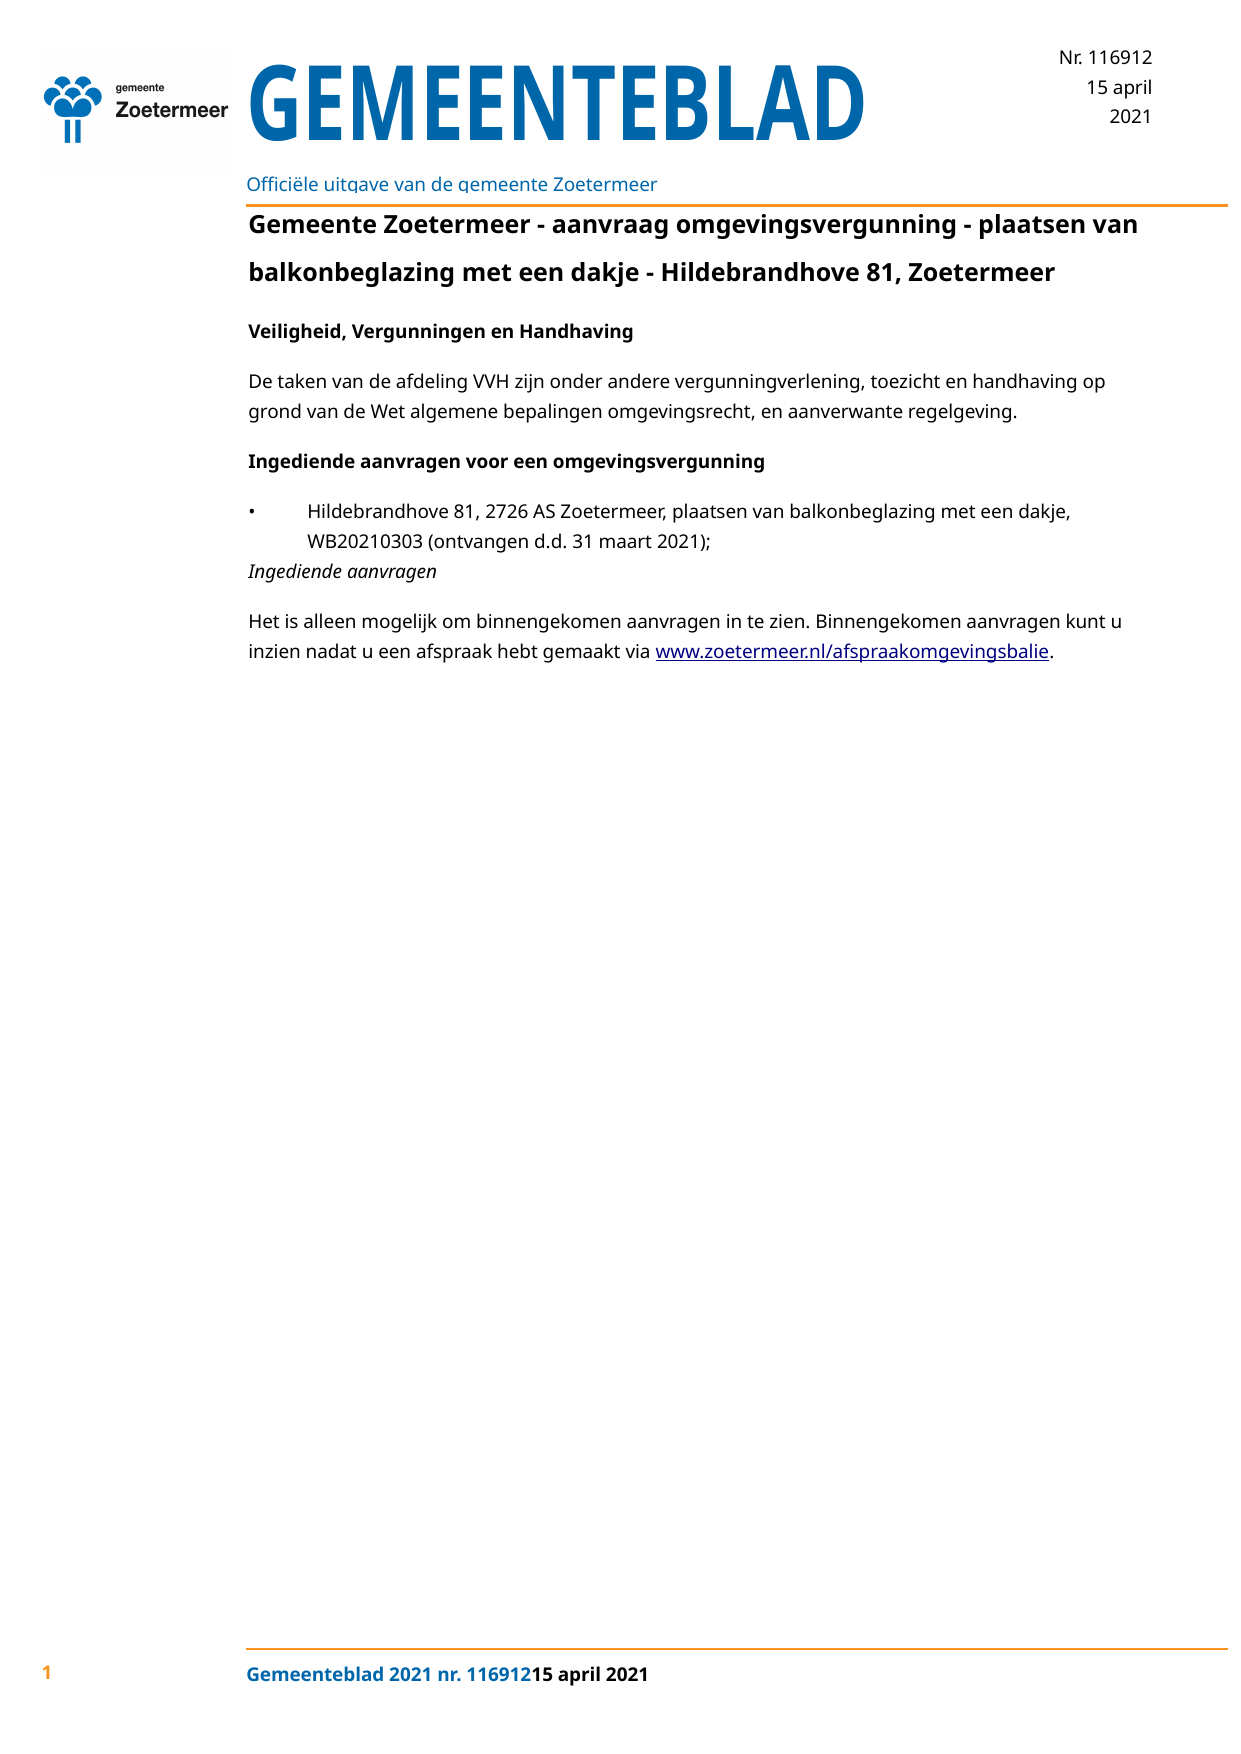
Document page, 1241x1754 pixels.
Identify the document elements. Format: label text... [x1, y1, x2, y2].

text Gemeente Zoetermeer - aanvraag omgevingsvergunning - plaatsen van balkonbeglazing met een dakje - Hildebrandhove 81, Zoetermeer [248, 207, 1152, 288]
text Ingediende aanvragen [248, 558, 1152, 584]
picture [41, 47, 231, 172]
text Het is alleen mogelijk om binnengekomen aanvragen in te zien. Binnengekomen aanvragen kunt u inzien nadat u een afspraak hebt gemaakt via www.zoetermeer.nl/afspraakomgevingsbalie. [248, 608, 1152, 664]
text Veiligheid, Vergunningen en Handhaving [248, 318, 1152, 344]
text Ingediende aanvragen voor een omgevingsvergunning [248, 448, 1152, 474]
text De taken van de afdeling VVH zijn onder andere vergunningverlening, toezicht en handhaving op grond van de Wet algemene bepalingen omgevingsrecht, en aanverwante regelgeving. [248, 368, 1152, 424]
list Hildebrandhove 81, 2726 AS Zoetermeer, plaatsen van balkonbeglazing met een dakje, WB20210303 (ontvangen d.d. 31 maart 2021); [248, 499, 1152, 554]
